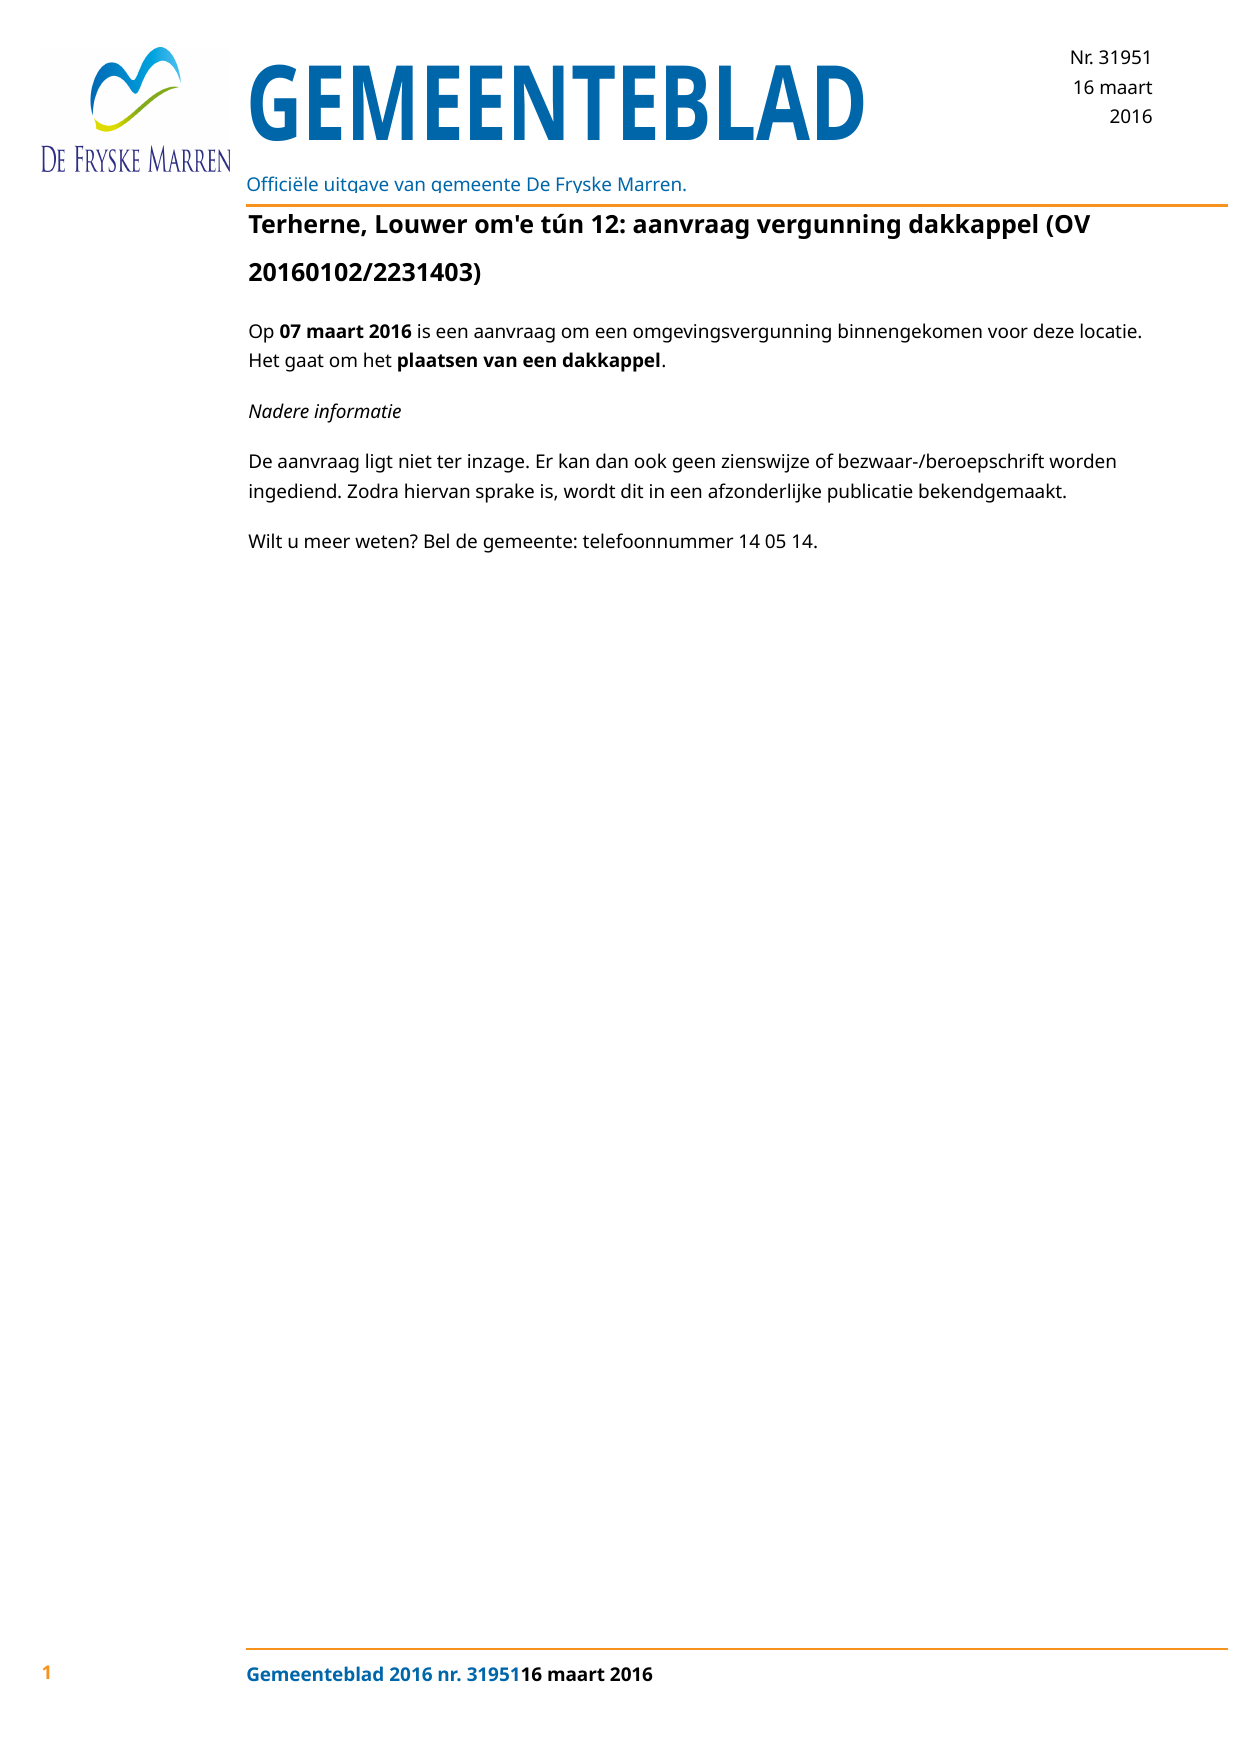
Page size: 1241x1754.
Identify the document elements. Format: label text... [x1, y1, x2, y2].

text De aanvraag ligt niet ter inzage. Er kan dan ook geen zienswijze of bezwaar-/beroepschrift worden ingediend. Zodra hiervan sprake is, wordt dit in een afzonderlijke publicatie bekendgemaakt. [248, 448, 1152, 504]
text Op 07 maart 2016 is een aanvraag om een omgevingsvergunning binnengekomen voor deze locatie. Het gaat om het plaatsen van een dakkappel. [248, 318, 1152, 373]
text Nadere informatie [248, 398, 1152, 424]
text Terherne, Louwer om'e tún 12: aanvraag vergunning dakkappel (OV 20160102/2231403) [248, 207, 1152, 288]
picture [41, 47, 231, 172]
text Wilt u meer weten? Bel de gemeente: telefoonnummer 14 05 14. [248, 528, 1152, 554]
